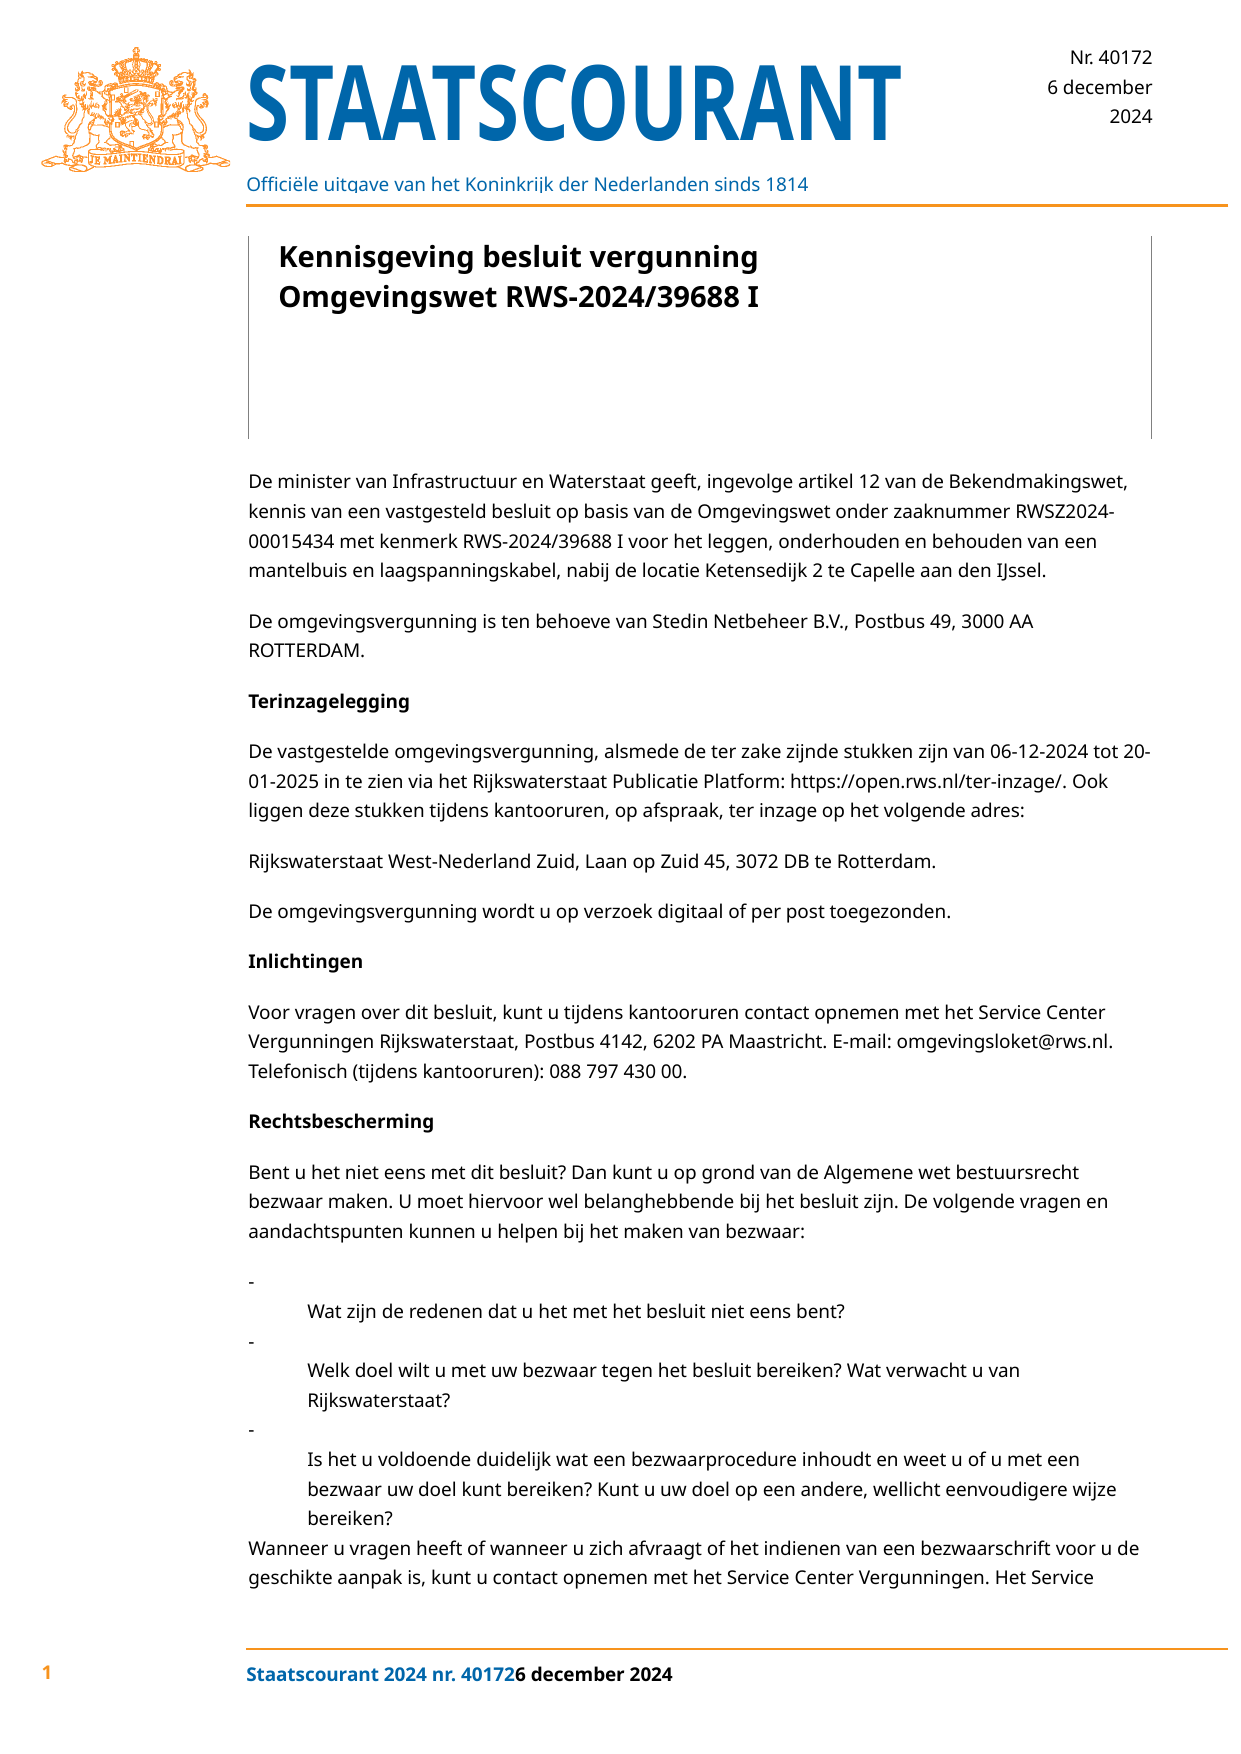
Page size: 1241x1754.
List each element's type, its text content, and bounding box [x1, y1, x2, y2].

table_header [850, 414, 1151, 439]
text De omgevingsvergunning wordt u op verzoek digitaal of per post toegezonden. [248, 898, 1152, 924]
text De omgevingsvergunning is ten behoeve van Stedin Netbeheer B.V., Postbus 49, 3000 AA ROTTERDAM. [248, 608, 1152, 663]
table_header Kennisgeving besluit vergunning Omgevingswet RWS-2024/39688 I [249, 236, 850, 439]
picture [41, 47, 231, 172]
text Voor vragen over dit besluit, kunt u tijdens kantooruren contact opnemen met het Service Center Vergunningen Rijkswaterstaat, Postbus 4142, 6202 PA Maastricht. E-mail: omgevingsloket@rws.nl. Telefonisch (tijdens kantooruren): 088 797 430 00. [248, 999, 1152, 1084]
list Welk doel wilt u met uw bezwaar tegen het besluit bereiken? Wat verwacht u van Rijkswaterstaat? [248, 1357, 1152, 1413]
picture [912, 236, 1090, 414]
text Inlichtingen [248, 949, 1152, 974]
list Is het u voldoende duidelijk wat een bezwaarprocedure inhoudt en weet u of u met een bezwaar uw doel kunt bereiken? Kunt u uw doel op een andere, wellicht eenvoudigere wijze bereiken? [248, 1446, 1152, 1531]
text De vastgestelde omgevingsvergunning, alsmede de ter zake zijnde stukken zijn van 06-12-2024 tot 20-01-2025 in te zien via het Rijkswaterstaat Publicatie Platform: https://open.rws.nl/ter-inzage/. Ook liggen deze stukken tijdens kantooruren, op afspraak, ter inzage op het volgende adres: [248, 738, 1152, 823]
text Rijkswaterstaat West-Nederland Zuid, Laan op Zuid 45, 3072 DB te Rotterdam. [248, 848, 1152, 873]
list Wat zijn de redenen dat u het met het besluit niet eens bent? [248, 1298, 1152, 1324]
table_header [850, 236, 912, 413]
table_header [1090, 236, 1151, 413]
text Wanneer u vragen heeft of wanneer u zich afvraagt of het indienen van een bezwaarschrift voor u de geschikte aanpak is, kunt u contact opnemen met het Service Center Vergunningen. Het Service [248, 1535, 1152, 1590]
text Rechtsbescherming [248, 1109, 1152, 1134]
text Bent u het niet eens met dit besluit? Dan kunt u op grond van de Algemene wet bestuursrecht bezwaar maken. U moet hiervoor wel belanghebbende bij het besluit zijn. De volgende vragen en aandachtspunten kunnen u helpen bij het maken van bezwaar: [248, 1159, 1152, 1244]
text Terinzagelegging [248, 688, 1152, 713]
text De minister van Infrastructuur en Waterstaat geeft, ingevolge artikel 12 van de Bekendmakingswet, kennis van een vastgesteld besluit op basis van de Omgevingswet onder zaaknummer RWSZ2024-00015434 met kenmerk RWS-2024/39688 I voor het leggen, onderhouden en behouden van een mantelbuis en laagspanningskabel, nabij de locatie Ketensedijk 2 te Capelle aan den IJssel. [248, 469, 1152, 583]
